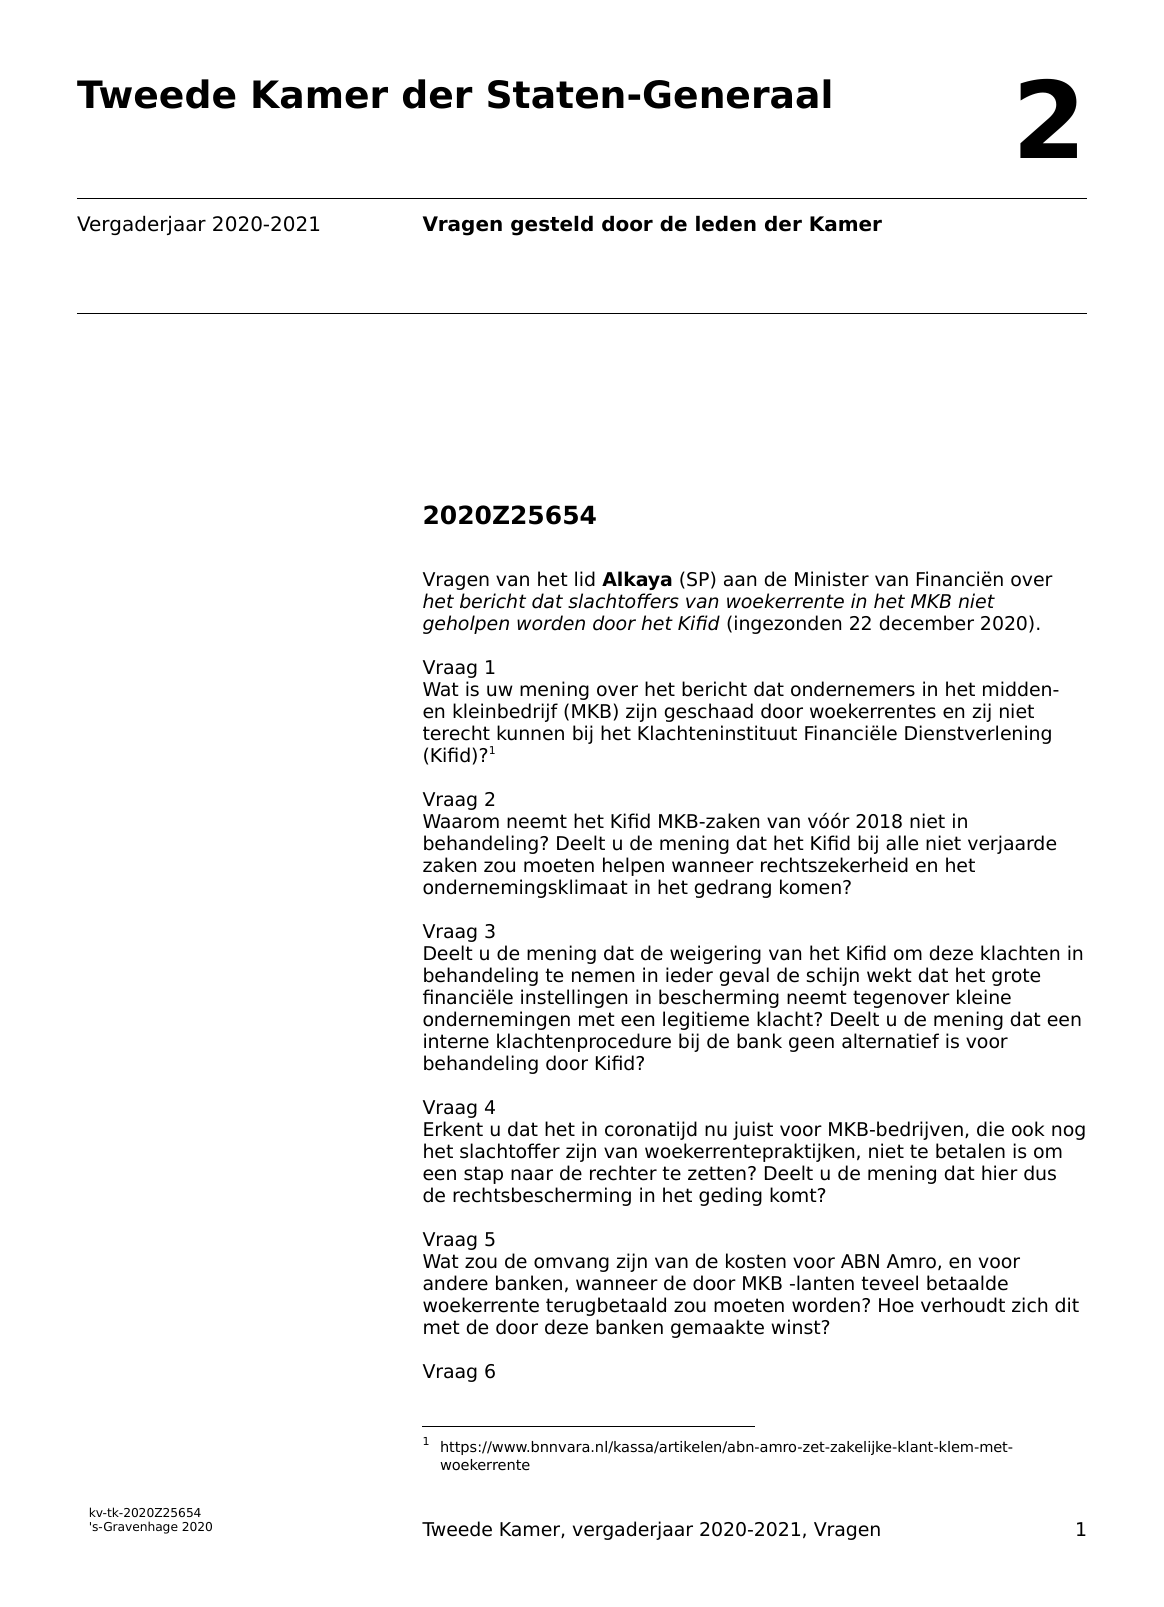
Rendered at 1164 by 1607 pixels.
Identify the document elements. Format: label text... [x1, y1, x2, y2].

text Vraag 4 [422, 1097, 1087, 1119]
text 2020Z25654 [422, 501, 1087, 531]
text Wat zou de omvang zijn van de kosten voor ABN Amro, en voor andere banken, wanneer de door MKB -lanten teveel betaalde woekerrente terugbetaald zou moeten worden? Hoe verhoudt zich dit met de door deze banken gemaakte winst? [422, 1251, 1087, 1339]
text Vraag 1 [422, 657, 1087, 679]
text Vraag 2 [422, 789, 1087, 811]
text Vraag 6 [422, 1361, 1087, 1383]
text 's-Gravenhage 2020 [88, 1520, 323, 1534]
table_cell Vragen gesteld door de leden der Kamer [422, 199, 1087, 313]
text Deelt u de mening dat de weigering van het Kifid om deze klachten in behandeling te nemen in ieder geval de schijn wekt dat het grote financiële instellingen in bescherming neemt tegenover kleine ondernemingen met een legitieme klacht? Deelt u de mening dat een interne klachtenprocedure bij de bank geen alternatief is voor behandeling door Kifid? [422, 943, 1087, 1075]
table_header Tweede Kamer der Staten-Generaal [77, 59, 886, 198]
text Wat is uw mening over het bericht dat ondernemers in het midden- en kleinbedrijf (MKB) zijn geschaad door woekerrentes en zij niet terecht kunnen bij het Klachteninstituut Financiële Dienstverlening (Kifid)? [422, 679, 1087, 767]
text Vraag 3 [422, 921, 1087, 943]
text Erkent u dat het in coronatijd nu juist voor MKB-bedrijven, die ook nog het slachtoffer zijn van woekerrentepraktijken, niet te betalen is om een stap naar de rechter te zetten? Deelt u de mening dat hier dus de rechtsbescherming in het geding komt? [422, 1119, 1087, 1207]
text Vragen van het lid Alkaya (SP) aan de Minister van Financiën over het bericht dat slachtoffers van woekerrente in het MKB niet geholpen worden door het Kifid (ingezonden 22 december 2020). [422, 569, 1087, 635]
text kv-tk-2020Z25654 [88, 1506, 323, 1520]
text https://www.bnnvara.nl/kassa/artikelen/abn-amro-zet-zakelijke-klant-klem-met-woekerrente [422, 1435, 1087, 1474]
table_cell Vergaderjaar 2020-2021 [77, 199, 422, 313]
text Vraag 5 [422, 1229, 1087, 1251]
text Waarom neemt het Kifid MKB-zaken van vóór 2018 niet in behandeling? Deelt u de mening dat het Kifid bij alle niet verjaarde zaken zou moeten helpen wanneer rechtszekerheid en het ondernemingsklimaat in het gedrang komen? [422, 811, 1087, 899]
table_header 2 [886, 59, 1087, 198]
